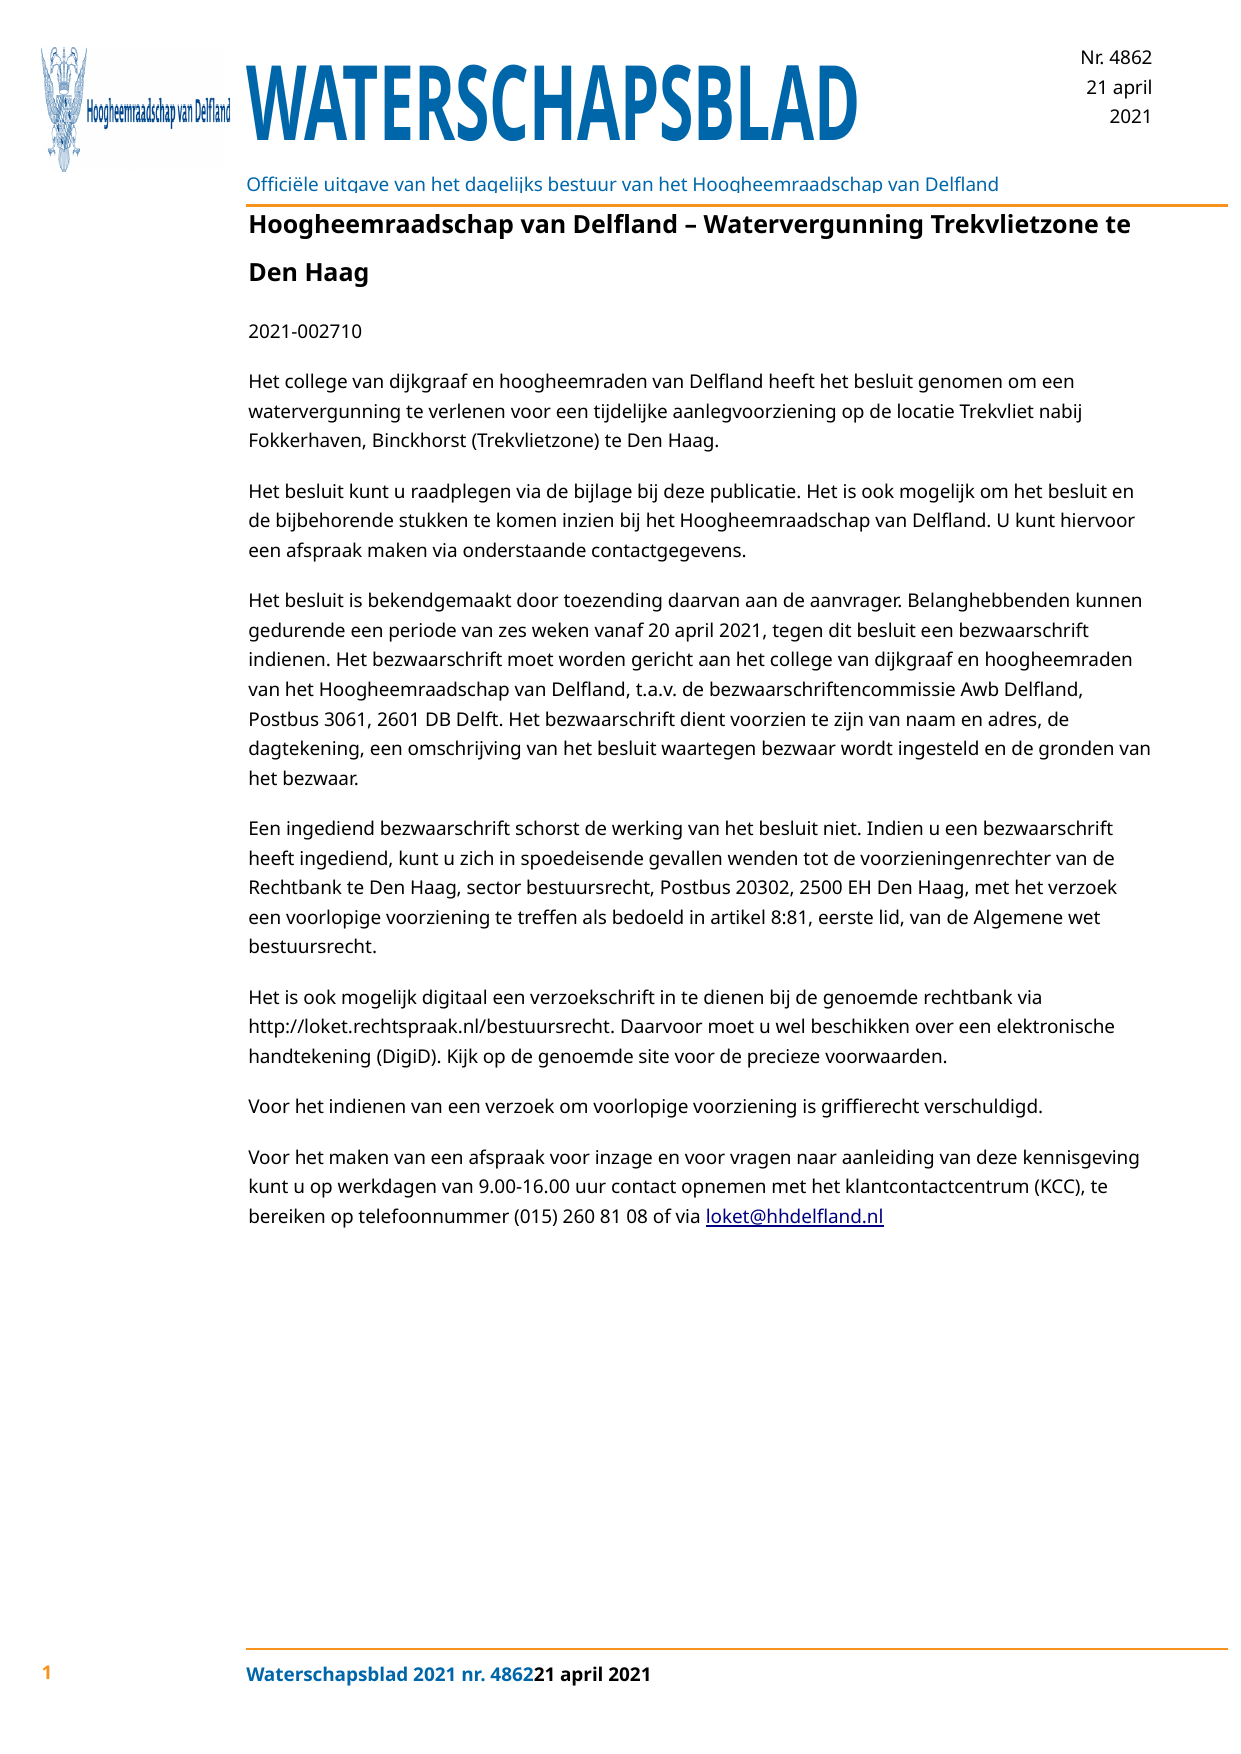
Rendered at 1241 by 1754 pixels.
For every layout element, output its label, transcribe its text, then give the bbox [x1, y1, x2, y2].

text Het college van dijkgraaf en hoogheemraden van Delfland heeft het besluit genomen om een watervergunning te verlenen voor een tijdelijke aanlegvoorziening op de locatie Trekvliet nabij Fokkerhaven, Binckhorst (Trekvlietzone) te Den Haag. [248, 368, 1152, 453]
text 2021-002710 [248, 318, 1152, 344]
text Voor het maken van een afspraak voor inzage en voor vragen naar aanleiding van deze kennisgeving kunt u op werkdagen van 9.00-16.00 uur contact opnemen met het klantcontactcentrum (KCC), te bereiken op telefoonnummer (015) 260 81 08 of via loket@hhdelfland.nl [248, 1144, 1152, 1229]
picture [41, 47, 231, 172]
text Het besluit is bekendgemaakt door toezending daarvan aan de aanvrager. Belanghebbenden kunnen gedurende een periode van zes weken vanaf 20 april 2021, tegen dit besluit een bezwaarschrift indienen. Het bezwaarschrift moet worden gericht aan het college van dijkgraaf en hoogheemraden van het Hoogheemraadschap van Delfland, t.a.v. de bezwaarschriftencommissie Awb Delfland, Postbus 3061, 2601 DB Delft. Het bezwaarschrift dient voorzien te zijn van naam en adres, de dagtekening, een omschrijving van het besluit waartegen bezwaar wordt ingesteld en de gronden van het bezwaar. [248, 587, 1152, 791]
text Een ingediend bezwaarschrift schorst de werking van het besluit niet. Indien u een bezwaarschrift heeft ingediend, kunt u zich in spoedeisende gevallen wenden tot de voorzieningenrechter van de Rechtbank te Den Haag, sector bestuursrecht, Postbus 20302, 2500 EH Den Haag, met het verzoek een voorlopige voorziening te treffen als bedoeld in artikel 8:81, eerste lid, van de Algemene wet bestuursrecht. [248, 815, 1152, 959]
text Het besluit kunt u raadplegen via de bijlage bij deze publicatie. Het is ook mogelijk om het besluit en de bijbehorende stukken te komen inzien bij het Hoogheemraadschap van Delfland. U kunt hiervoor een afspraak maken via onderstaande contactgegevens. [248, 478, 1152, 563]
text Het is ook mogelijk digitaal een verzoekschrift in te dienen bij de genoemde rechtbank via http://loket.rechtspraak.nl/bestuursrecht. Daarvoor moet u wel beschikken over een elektronische handtekening (DigiD). Kijk op de genoemde site voor de precieze voorwaarden. [248, 984, 1152, 1069]
text Voor het indienen van een verzoek om voorlopige voorziening is griffierecht verschuldigd. [248, 1094, 1152, 1119]
text Hoogheemraadschap van Delfland – Watervergunning Trekvlietzone te Den Haag [248, 207, 1152, 288]
